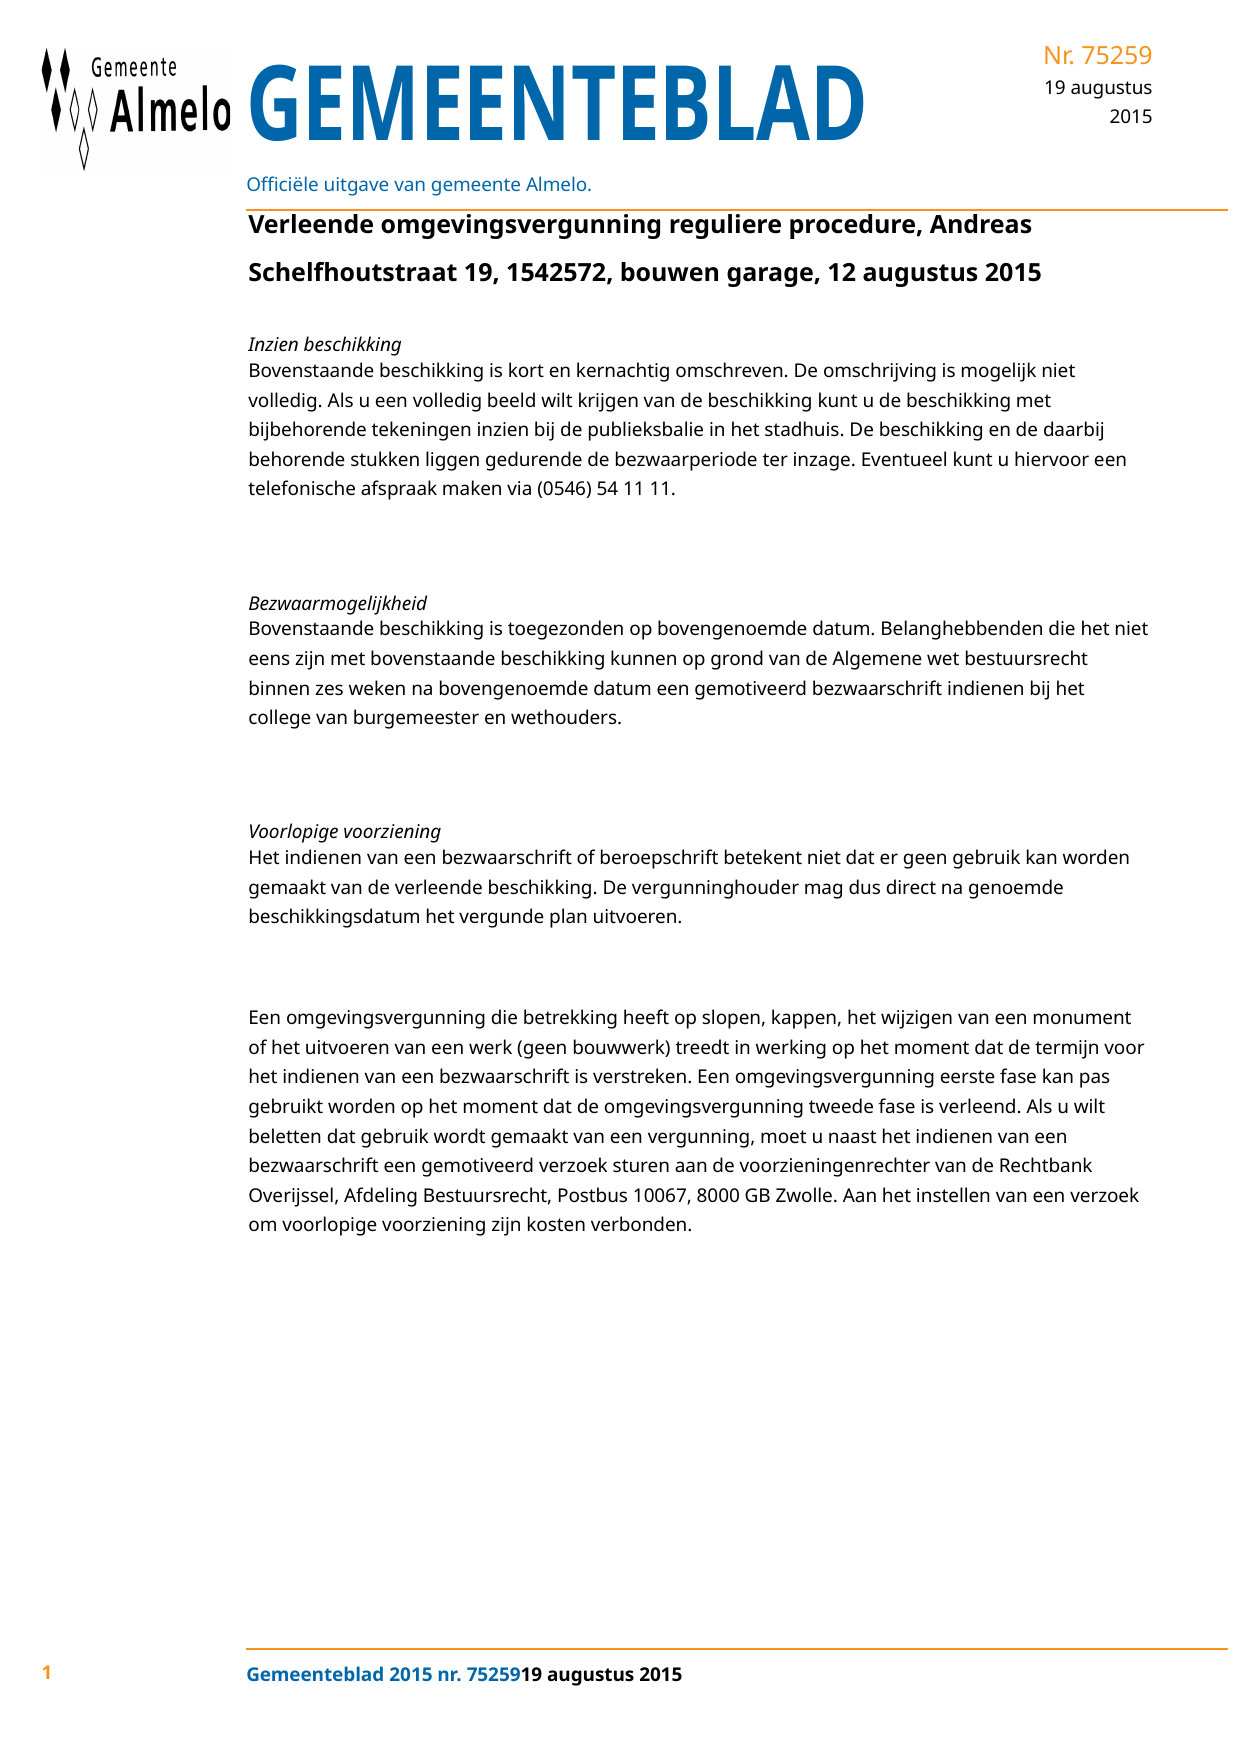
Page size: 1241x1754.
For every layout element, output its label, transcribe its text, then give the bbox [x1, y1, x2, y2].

text Het indienen van een bezwaarschrift of beroepschrift betekent niet dat er geen gebruik kan worden gemaakt van de verleende beschikking. De vergunninghouder mag dus direct na genoemde beschikkingsdatum het vergunde plan uitvoeren. [248, 844, 1152, 929]
text Verleende omgevingsvergunning reguliere procedure, Andreas Schelfhoutstraat 19, 1542572, bouwen garage, 12 augustus 2015 [248, 211, 1152, 288]
text Voorlopige voorziening [248, 819, 1152, 844]
text Bezwaarmogelijkheid [248, 590, 1152, 616]
text Inzien beschikking [248, 331, 1152, 357]
text Bovenstaande beschikking is toegezonden op bovengenoemde datum. Belanghebbenden die het niet eens zijn met bovenstaande beschikking kunnen op grond van de Algemene wet bestuursrecht binnen zes weken na bovengenoemde datum een gemotiveerd bezwaarschrift indienen bij het college van burgemeester en wethouders. [248, 616, 1152, 730]
text Een omgevingsvergunning die betrekking heeft op slopen, kappen, het wijzigen van een monument of het uitvoeren van een werk (geen bouwwerk) treedt in werking op het moment dat de termijn voor het indienen van een bezwaarschrift is verstreken. Een omgevingsvergunning eerste fase kan pas gebruikt worden op het moment dat de omgevingsvergunning tweede fase is verleend. Als u wilt beletten dat gebruik wordt gemaakt van een vergunning, moet u naast het indienen van een bezwaarschrift een gemotiveerd verzoek sturen aan de voorzieningenrechter van de Rechtbank Overijssel, Afdeling Bestuursrecht, Postbus 10067, 8000 GB Zwolle. Aan het instellen van een verzoek om voorlopige voorziening zijn kosten verbonden. [248, 1004, 1152, 1237]
picture [41, 47, 231, 172]
text Bovenstaande beschikking is kort en kernachtig omschreven. De omschrijving is mogelijk niet volledig. Als u een volledig beeld wilt krijgen van de beschikking kunt u de beschikking met bijbehorende tekeningen inzien bij de publieksbalie in het stadhuis. De beschikking en de daarbij behorende stukken liggen gedurende de bezwaarperiode ter inzage. Eventueel kunt u hiervoor een telefonische afspraak maken via (0546) 54 11 11. [248, 357, 1152, 501]
